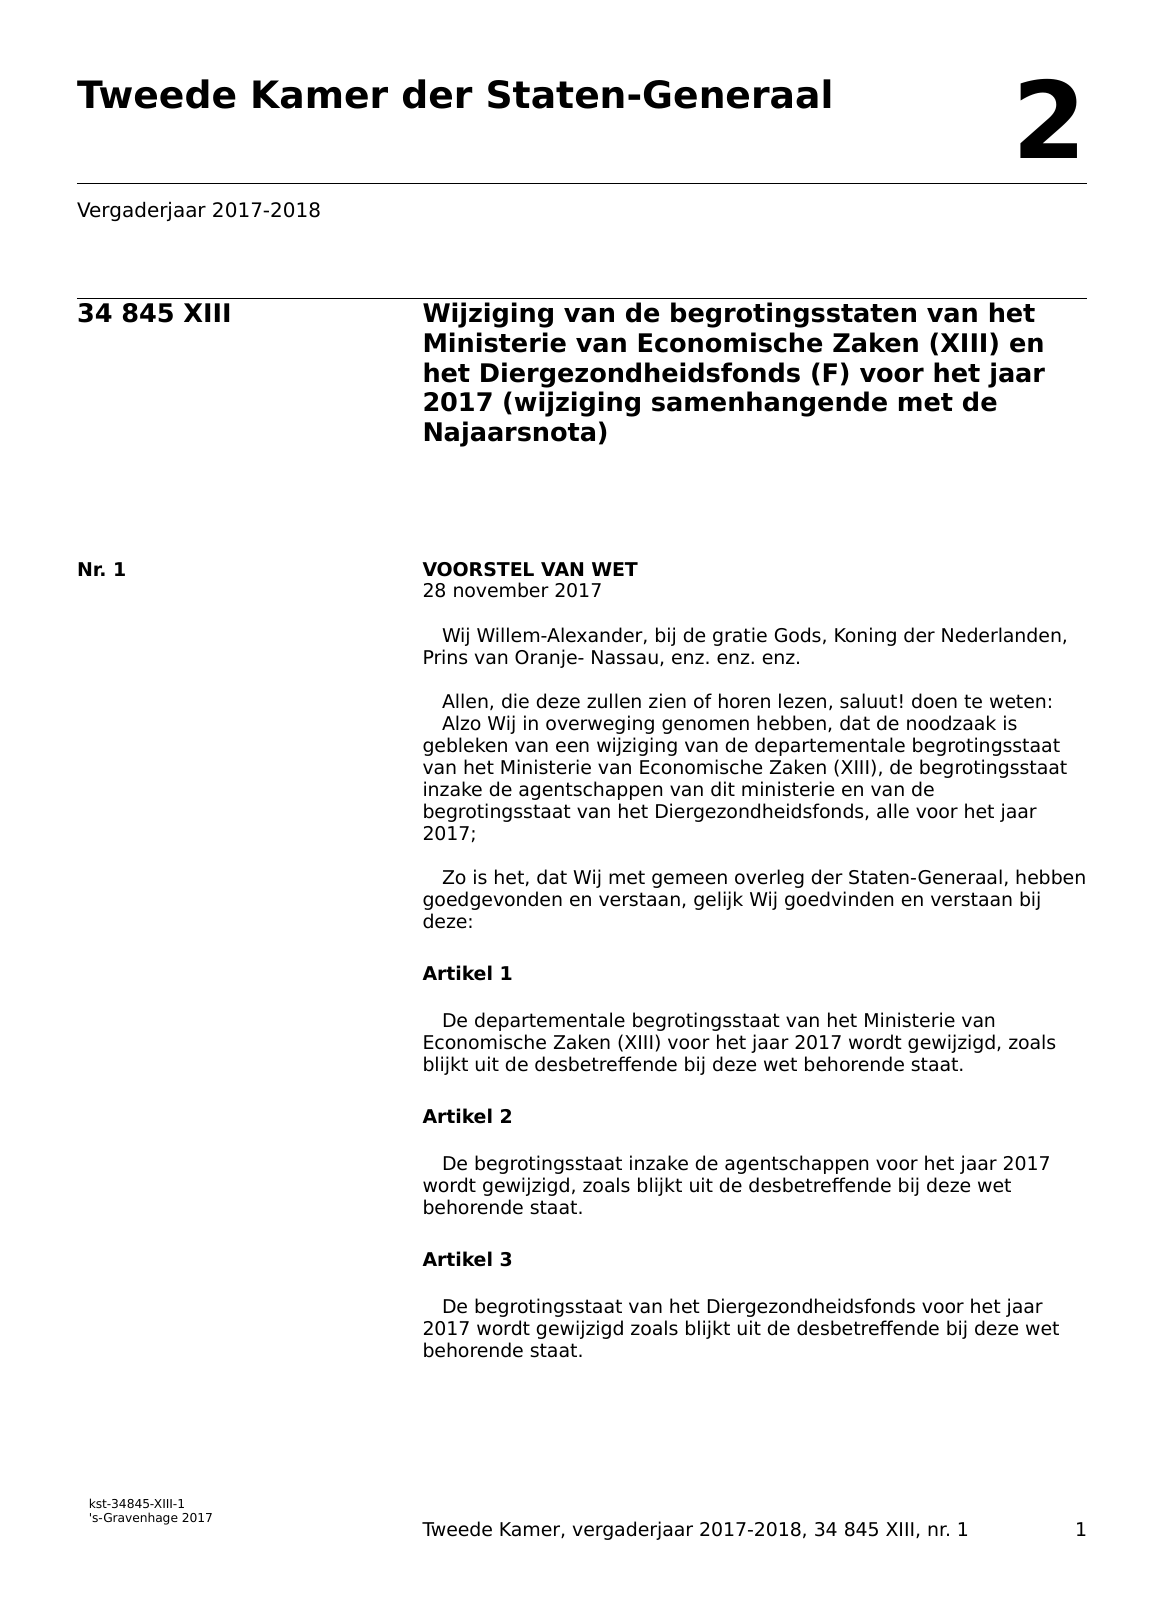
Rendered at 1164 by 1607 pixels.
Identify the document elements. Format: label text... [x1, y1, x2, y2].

text 's-Gravenhage 2017 [88, 1511, 323, 1525]
text De begrotingsstaat van het Diergezondheidsfonds voor het jaar 2017 wordt gewijzigd zoals blijkt uit de desbetreffende bij deze wet behorende staat. [422, 1296, 1087, 1361]
subtitle 34 845 XIII Wijziging van de begrotingsstaten van het Ministerie van Economische Zaken (XIII) en het Diergezondheidsfonds (F) voor het jaar 2017 (wijziging samenhangende met de Najaarsnota) [77, 299, 1087, 447]
text De begrotingsstaat inzake de agentschappen voor het jaar 2017 wordt gewijzigd, zoals blijkt uit de desbetreffende bij deze wet behorende staat. [422, 1153, 1087, 1218]
text Wij Willem-Alexander, bij de gratie Gods, Koning der Nederlanden, Prins van Oranje- Nassau, enz. enz. enz. [422, 624, 1087, 668]
table_cell Vergaderjaar 2017-2018 [77, 184, 1087, 298]
subtitle Artikel 3 [422, 1248, 1087, 1271]
text Zo is het, dat Wij met gemeen overleg der Staten-Generaal, hebben goedgevonden en verstaan, gelijk Wij goedvinden en verstaan bij deze: [422, 867, 1087, 933]
text De departementale begrotingsstaat van het Ministerie van Economische Zaken (XIII) voor het jaar 2017 wordt gewijzigd, zoals blijkt uit de desbetreffende bij deze wet behorende staat. [422, 1010, 1087, 1076]
subtitle Artikel 1 [422, 963, 1087, 985]
text kst-34845-XIII-1 [88, 1497, 323, 1511]
table_header Tweede Kamer der Staten-Generaal [77, 59, 886, 183]
text Alzo Wij in overweging genomen hebben, dat de noodzaak is gebleken van een wijziging van de departementale begrotingsstaat van het Ministerie van Economische Zaken (XIII), de begrotingsstaat inzake de agentschappen van dit ministerie en van de begrotingsstaat van het Diergezondheidsfonds, alle voor het jaar 2017; [422, 713, 1087, 844]
table_header 2 [886, 59, 1087, 183]
text Allen, die deze zullen zien of horen lezen, saluut! doen te weten: [422, 691, 1087, 713]
subtitle Nr. 1 VOORSTEL VAN WET [77, 558, 1087, 580]
subtitle Artikel 2 [422, 1106, 1087, 1128]
text 28 november 2017 [422, 580, 1087, 602]
